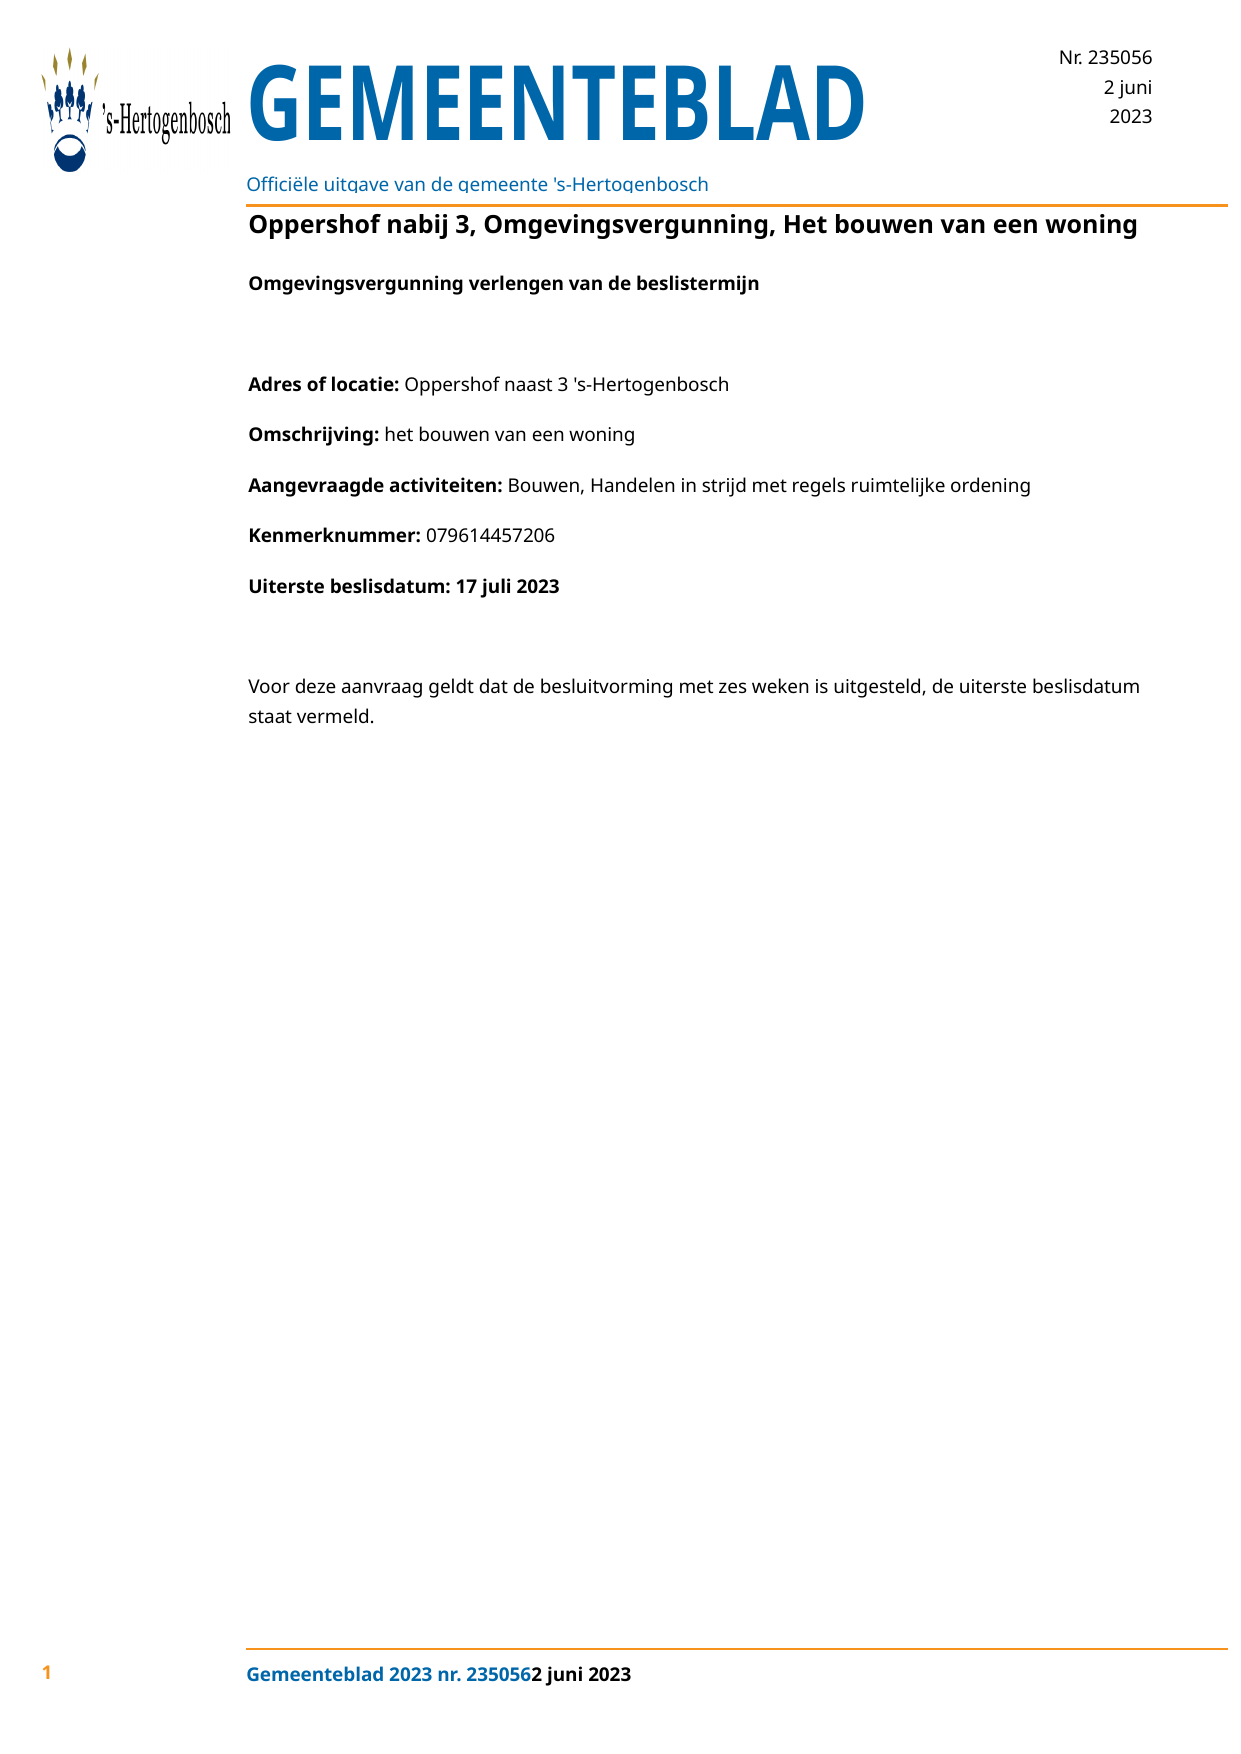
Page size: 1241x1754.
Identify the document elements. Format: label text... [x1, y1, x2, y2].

picture [41, 47, 231, 172]
text Uiterste beslisdatum: 17 juli 2023 [248, 573, 1152, 598]
text Omgevingsvergunning verlengen van de beslistermijn [248, 270, 1152, 296]
text Oppershof nabij 3, Omgevingsvergunning, Het bouwen van een woning [248, 207, 1152, 241]
text Omschrijving: het bouwen van een woning [248, 422, 1152, 447]
text Kenmerknummer: 079614457206 [248, 522, 1152, 548]
text Adres of locatie: Oppershof naast 3 's-Hertogenbosch [248, 371, 1152, 397]
text Aangevraagde activiteiten: Bouwen, Handelen in strijd met regels ruimtelijke ordening [248, 472, 1152, 498]
text Voor deze aanvraag geldt dat de besluitvorming met zes weken is uitgesteld, de uiterste beslisdatum staat vermeld. [248, 674, 1152, 729]
